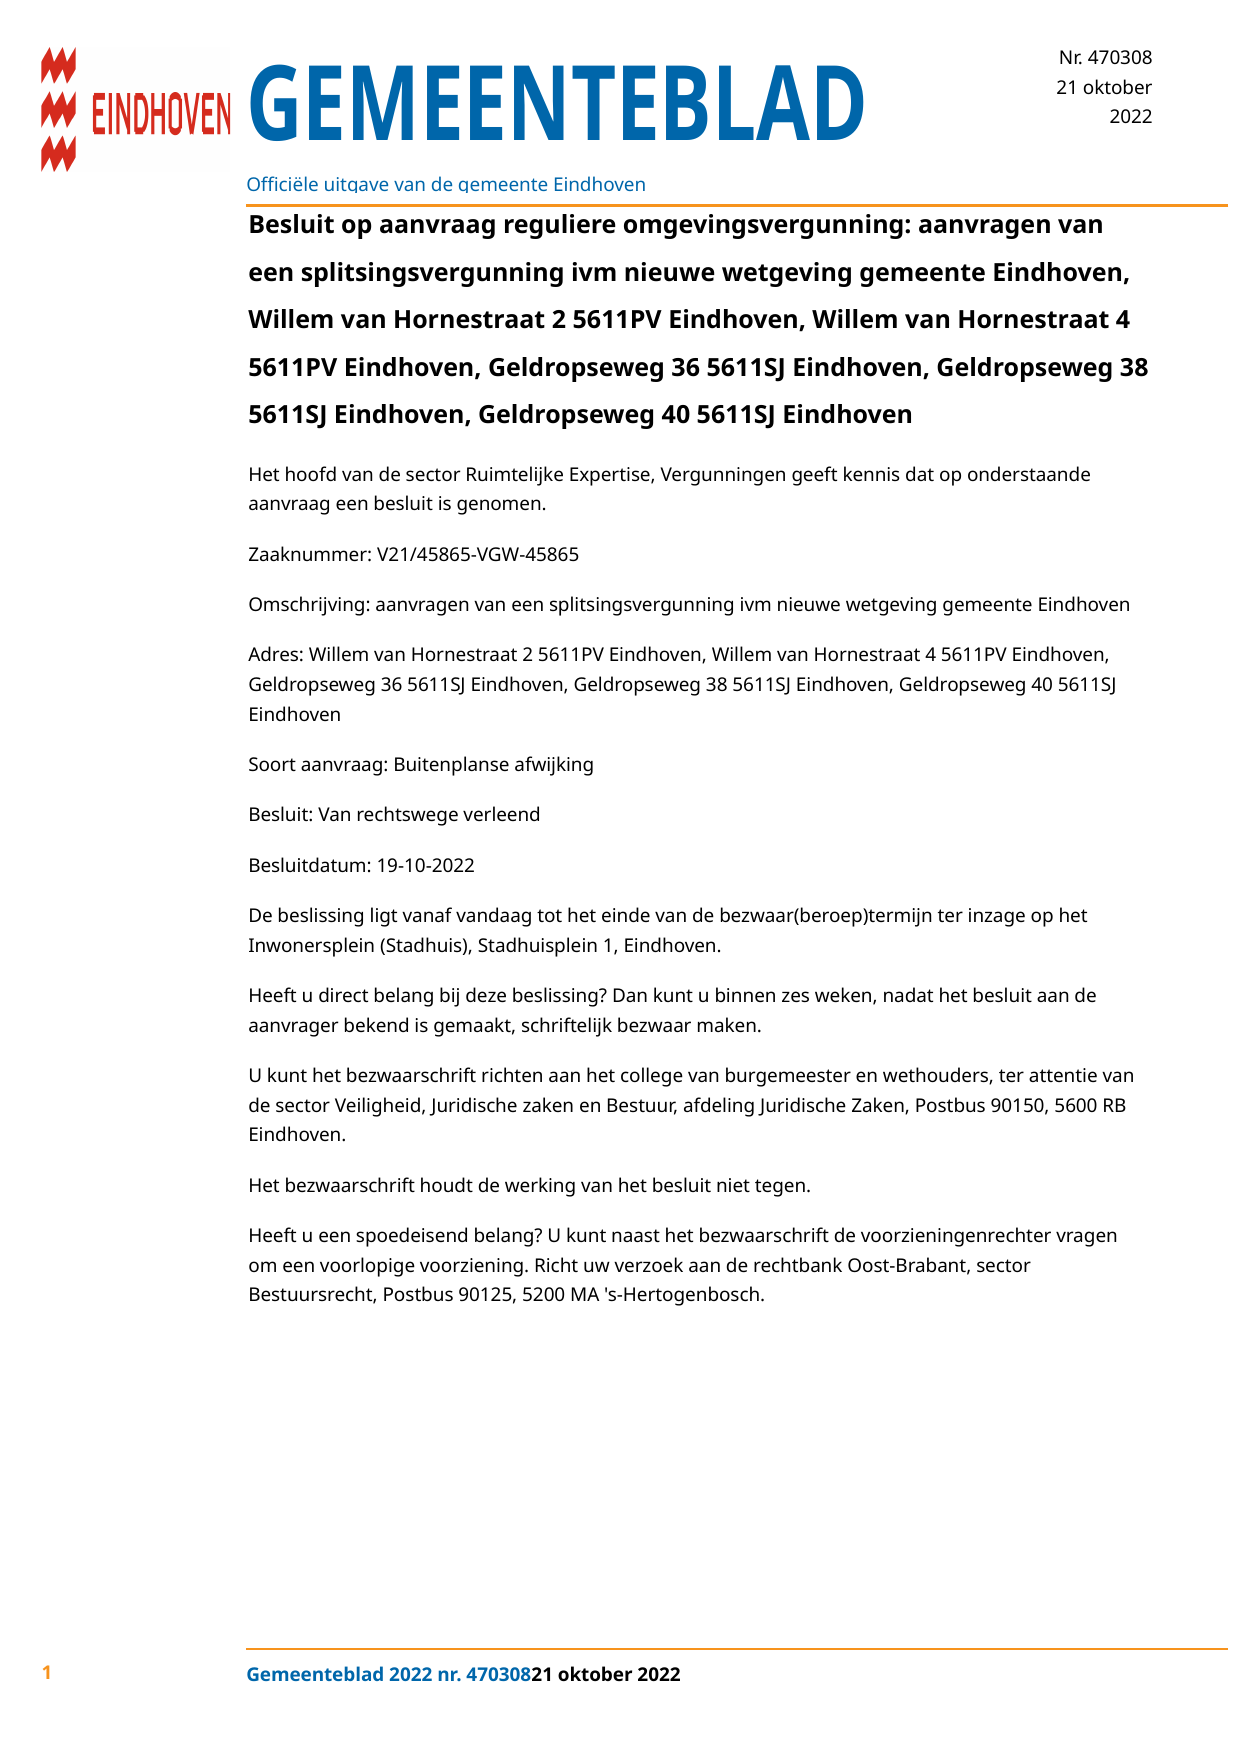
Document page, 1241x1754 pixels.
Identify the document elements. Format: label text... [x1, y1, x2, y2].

text Besluit: Van rechtswege verleend [248, 802, 1152, 827]
text Adres: Willem van Hornestraat 2 5611PV Eindhoven, Willem van Hornestraat 4 5611PV Eindhoven, Geldropseweg 36 5611SJ Eindhoven, Geldropseweg 38 5611SJ Eindhoven, Geldropseweg 40 5611SJ Eindhoven [248, 642, 1152, 726]
text U kunt het bezwaarschrift richten aan het college van burgemeester en wethouders, ter attentie van de sector Veiligheid, Juridische zaken en Bestuur, afdeling Juridische Zaken, Postbus 90150, 5600 RB Eindhoven. [248, 1062, 1152, 1147]
text Soort aanvraag: Buitenplanse afwijking [248, 751, 1152, 777]
text De beslissing ligt vanaf vandaag tot het einde van de bezwaar(beroep)termijn ter inzage op het Inwonersplein (Stadhuis), Stadhuisplein 1, Eindhoven. [248, 902, 1152, 958]
text Het hoofd van de sector Ruimtelijke Expertise, Vergunningen geeft kennis dat op onderstaande aanvraag een besluit is genomen. [248, 461, 1152, 516]
text Heeft u direct belang bij deze beslissing? Dan kunt u binnen zes weken, nadat het besluit aan de aanvrager bekend is gemaakt, schriftelijk bezwaar maken. [248, 982, 1152, 1038]
text Omschrijving: aanvragen van een splitsingsvergunning ivm nieuwe wetgeving gemeente Eindhoven [248, 591, 1152, 617]
text Zaaknummer: V21/45865-VGW-45865 [248, 541, 1152, 566]
text Besluit op aanvraag reguliere omgevingsvergunning: aanvragen van een splitsingsvergunning ivm nieuwe wetgeving gemeente Eindhoven, Willem van Hornestraat 2 5611PV Eindhoven, Willem van Hornestraat 4 5611PV Eindhoven, Geldropseweg 36 5611SJ Eindhoven, Geldropseweg 38 5611SJ Eindhoven, Geldropseweg 40 5611SJ Eindhoven [248, 207, 1152, 431]
text Heeft u een spoedeisend belang? U kunt naast het bezwaarschrift de voorzieningenrechter vragen om een voorlopige voorziening. Richt uw verzoek aan de rechtbank Oost-Brabant, sector Bestuursrecht, Postbus 90125, 5200 MA 's-Hertogenbosch. [248, 1222, 1152, 1307]
text Het bezwaarschrift houdt de werking van het besluit niet tegen. [248, 1172, 1152, 1198]
text Besluitdatum: 19-10-2022 [248, 852, 1152, 878]
picture [41, 47, 231, 172]
